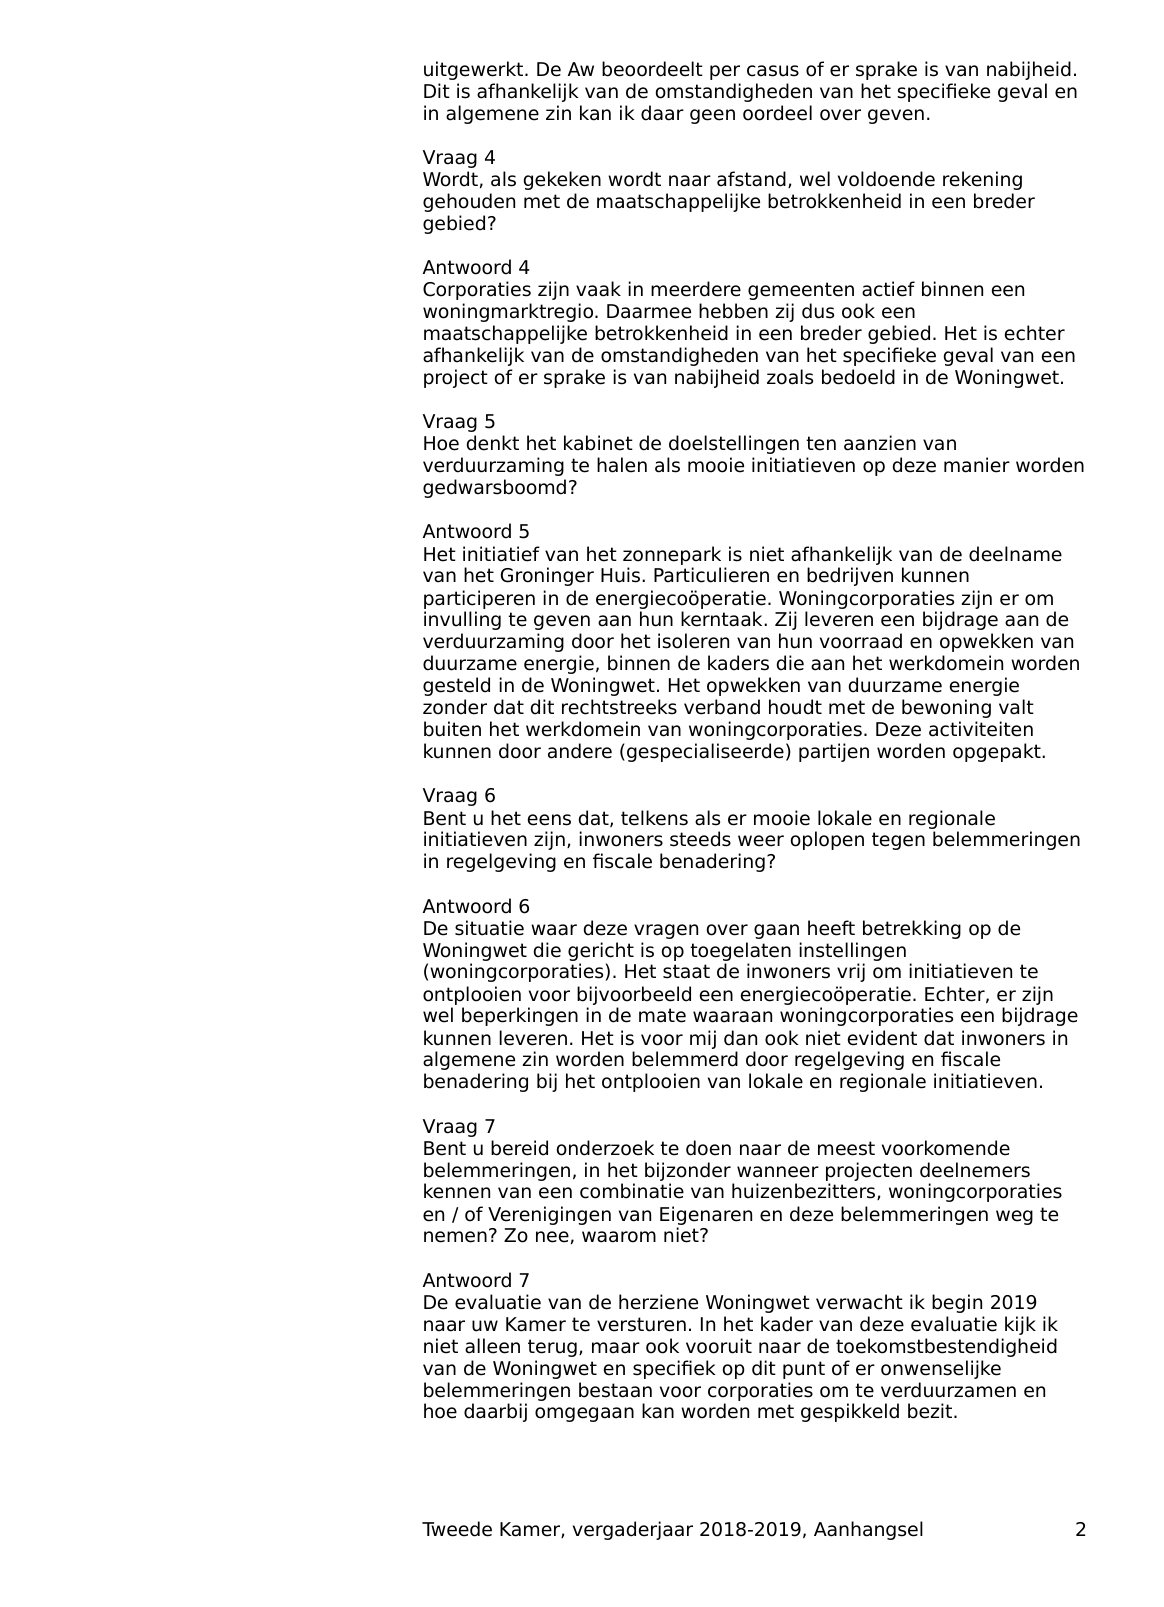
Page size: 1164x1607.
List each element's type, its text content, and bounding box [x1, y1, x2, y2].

text Antwoord 5 [422, 521, 1087, 543]
text Vraag 4 [422, 147, 1087, 169]
text Bent u bereid onderzoek te doen naar de meest voorkomende belemmeringen, in het bijzonder wanneer projecten deelnemers kennen van een combinatie van huizenbezitters, woningcorporaties en / of Verenigingen van Eigenaren en deze belemmeringen weg te nemen? Zo nee, waarom niet? [422, 1137, 1087, 1247]
text Het initiatief van het zonnepark is niet afhankelijk van de deelname van het Groninger Huis. Particulieren en bedrijven kunnen participeren in de energiecoöperatie. Woningcorporaties zijn er om invulling te geven aan hun kerntaak. Zij leveren een bijdrage aan de verduurzaming door het isoleren van hun voorraad en opwekken van duurzame energie, binnen de kaders die aan het werkdomein worden gesteld in de Woningwet. Het opwekken van duurzame energie zonder dat dit rechtstreeks verband houdt met de bewoning valt buiten het werkdomein van woningcorporaties. Deze activiteiten kunnen door andere (gespecialiseerde) partijen worden opgepakt. [422, 543, 1087, 763]
text De evaluatie van de herziene Woningwet verwacht ik begin 2019 naar uw Kamer te versturen. In het kader van deze evaluatie kijk ik niet alleen terug, maar ook vooruit naar de toekomstbestendigheid van de Woningwet en specifiek op dit punt of er onwenselijke belemmeringen bestaan voor corporaties om te verduurzamen en hoe daarbij omgegaan kan worden met gespikkeld bezit. [422, 1292, 1087, 1423]
text Antwoord 7 [422, 1269, 1087, 1292]
text Vraag 7 [422, 1116, 1087, 1137]
text Wordt, als gekeken wordt naar afstand, wel voldoende rekening gehouden met de maatschappelijke betrokkenheid in een breder gebied? [422, 169, 1087, 235]
text Bent u het eens dat, telkens als er mooie lokale en regionale initiatieven zijn, inwoners steeds weer oplopen tegen belemmeringen in regelgeving en fiscale benadering? [422, 807, 1087, 873]
text Corporaties zijn vaak in meerdere gemeenten actief binnen een woningmarktregio. Daarmee hebben zij dus ook een maatschappelijke betrokkenheid in een breder gebied. Het is echter afhankelijk van de omstandigheden van het specifieke geval van een project of er sprake is van nabijheid zoals bedoeld in de Woningwet. [422, 279, 1087, 389]
text Antwoord 6 [422, 896, 1087, 917]
text Hoe denkt het kabinet de doelstellingen ten aanzien van verduurzaming te halen als mooie initiatieven op deze manier worden gedwarsboomd? [422, 433, 1087, 499]
text De situatie waar deze vragen over gaan heeft betrekking op de Woningwet die gericht is op toegelaten instellingen (woningcorporaties). Het staat de inwoners vrij om initiatieven te ontplooien voor bijvoorbeeld een energiecoöperatie. Echter, er zijn wel beperkingen in de mate waaraan woningcorporaties een bijdrage kunnen leveren. Het is voor mij dan ook niet evident dat inwoners in algemene zin worden belemmerd door regelgeving en fiscale benadering bij het ontplooien van lokale en regionale initiatieven. [422, 917, 1087, 1093]
text Vraag 6 [422, 785, 1087, 807]
text Antwoord 4 [422, 257, 1087, 279]
text Vraag 5 [422, 411, 1087, 433]
text uitgewerkt. De Aw beoordeelt per casus of er sprake is van nabijheid. Dit is afhankelijk van de omstandigheden van het specifieke geval en in algemene zin kan ik daar geen oordeel over geven. [422, 59, 1087, 125]
